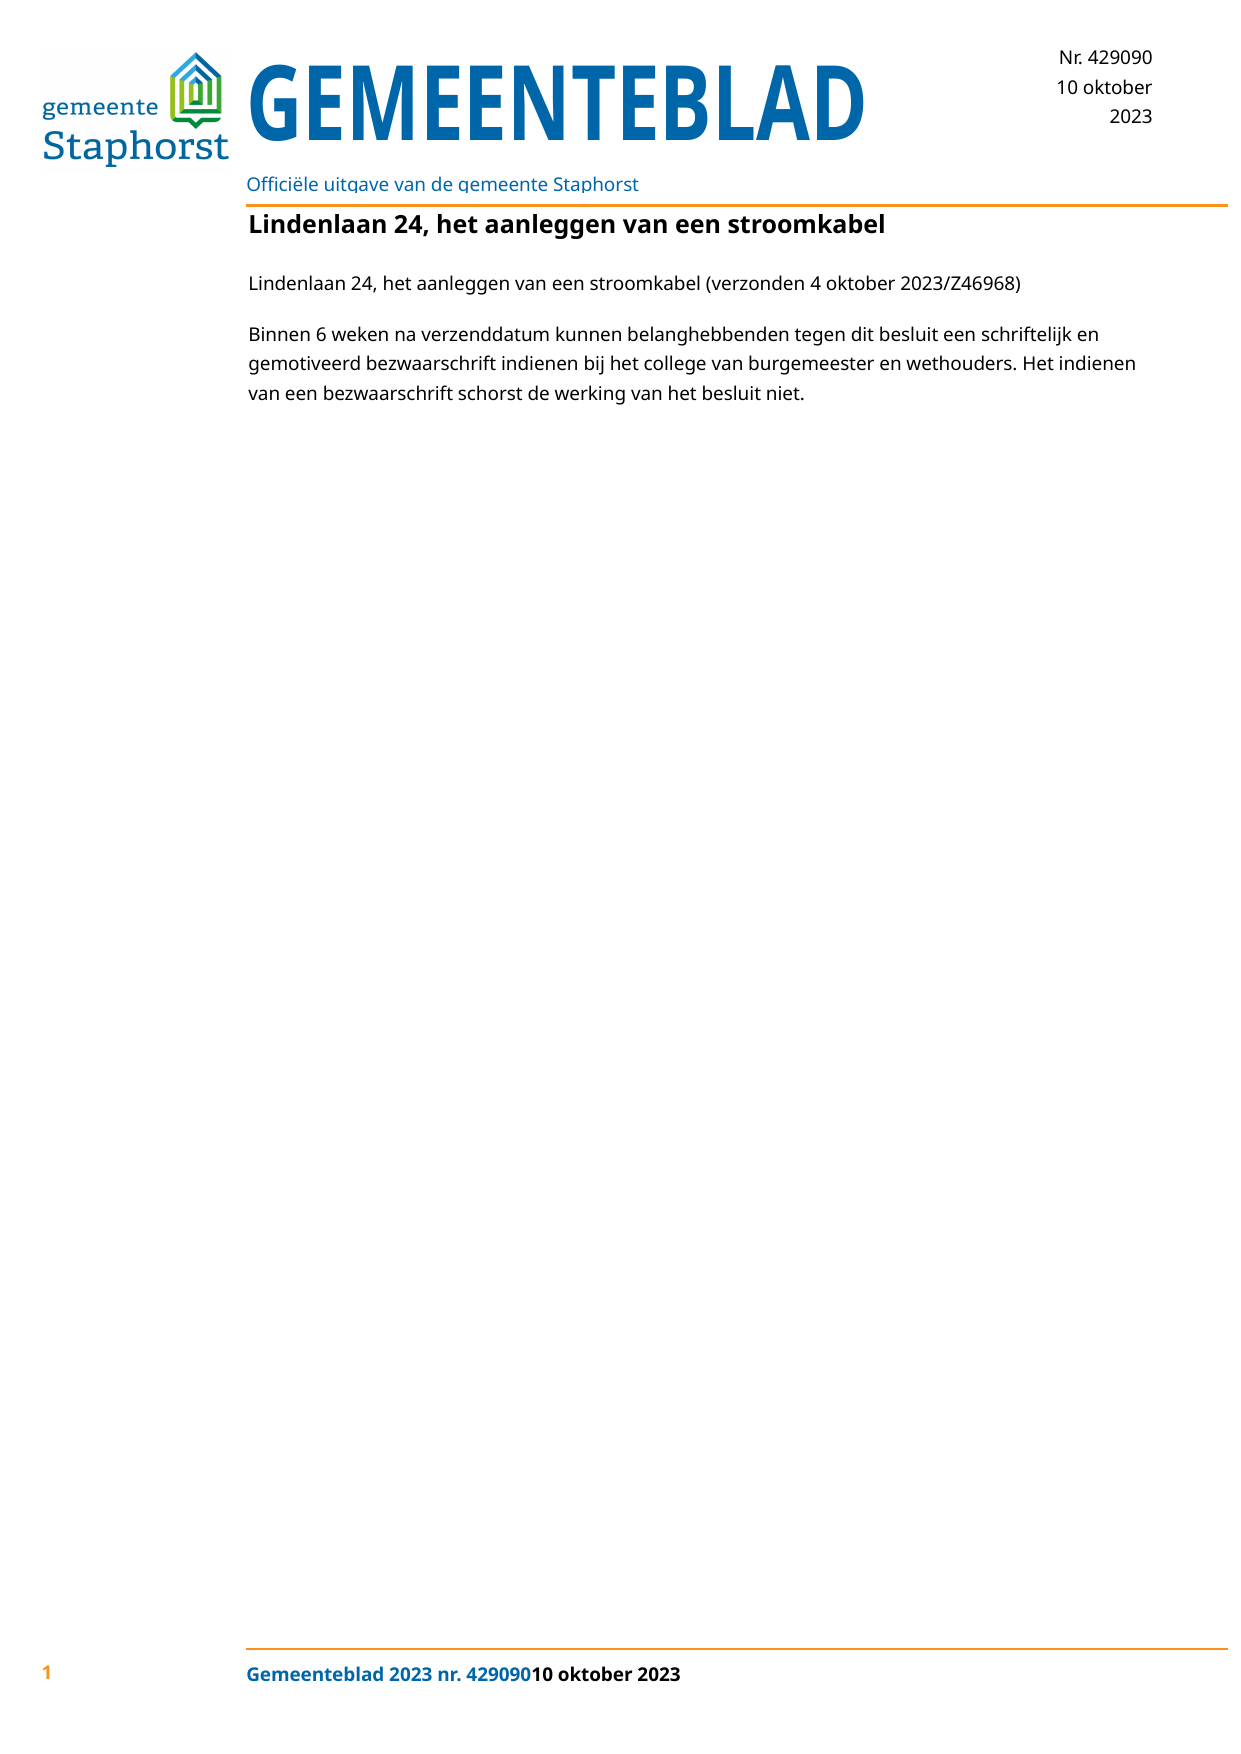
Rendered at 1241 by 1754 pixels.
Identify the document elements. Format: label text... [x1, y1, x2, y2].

picture [41, 47, 231, 172]
text Lindenlaan 24, het aanleggen van een stroomkabel [248, 207, 1152, 241]
text Binnen 6 weken na verzenddatum kunnen belanghebbenden tegen dit besluit een schriftelijk en gemotiveerd bezwaarschrift indienen bij het college van burgemeester en wethouders. Het indienen van een bezwaarschrift schorst de werking van het besluit niet. [248, 321, 1152, 406]
text Lindenlaan 24, het aanleggen van een stroomkabel (verzonden 4 oktober 2023/Z46968) [248, 270, 1152, 296]
